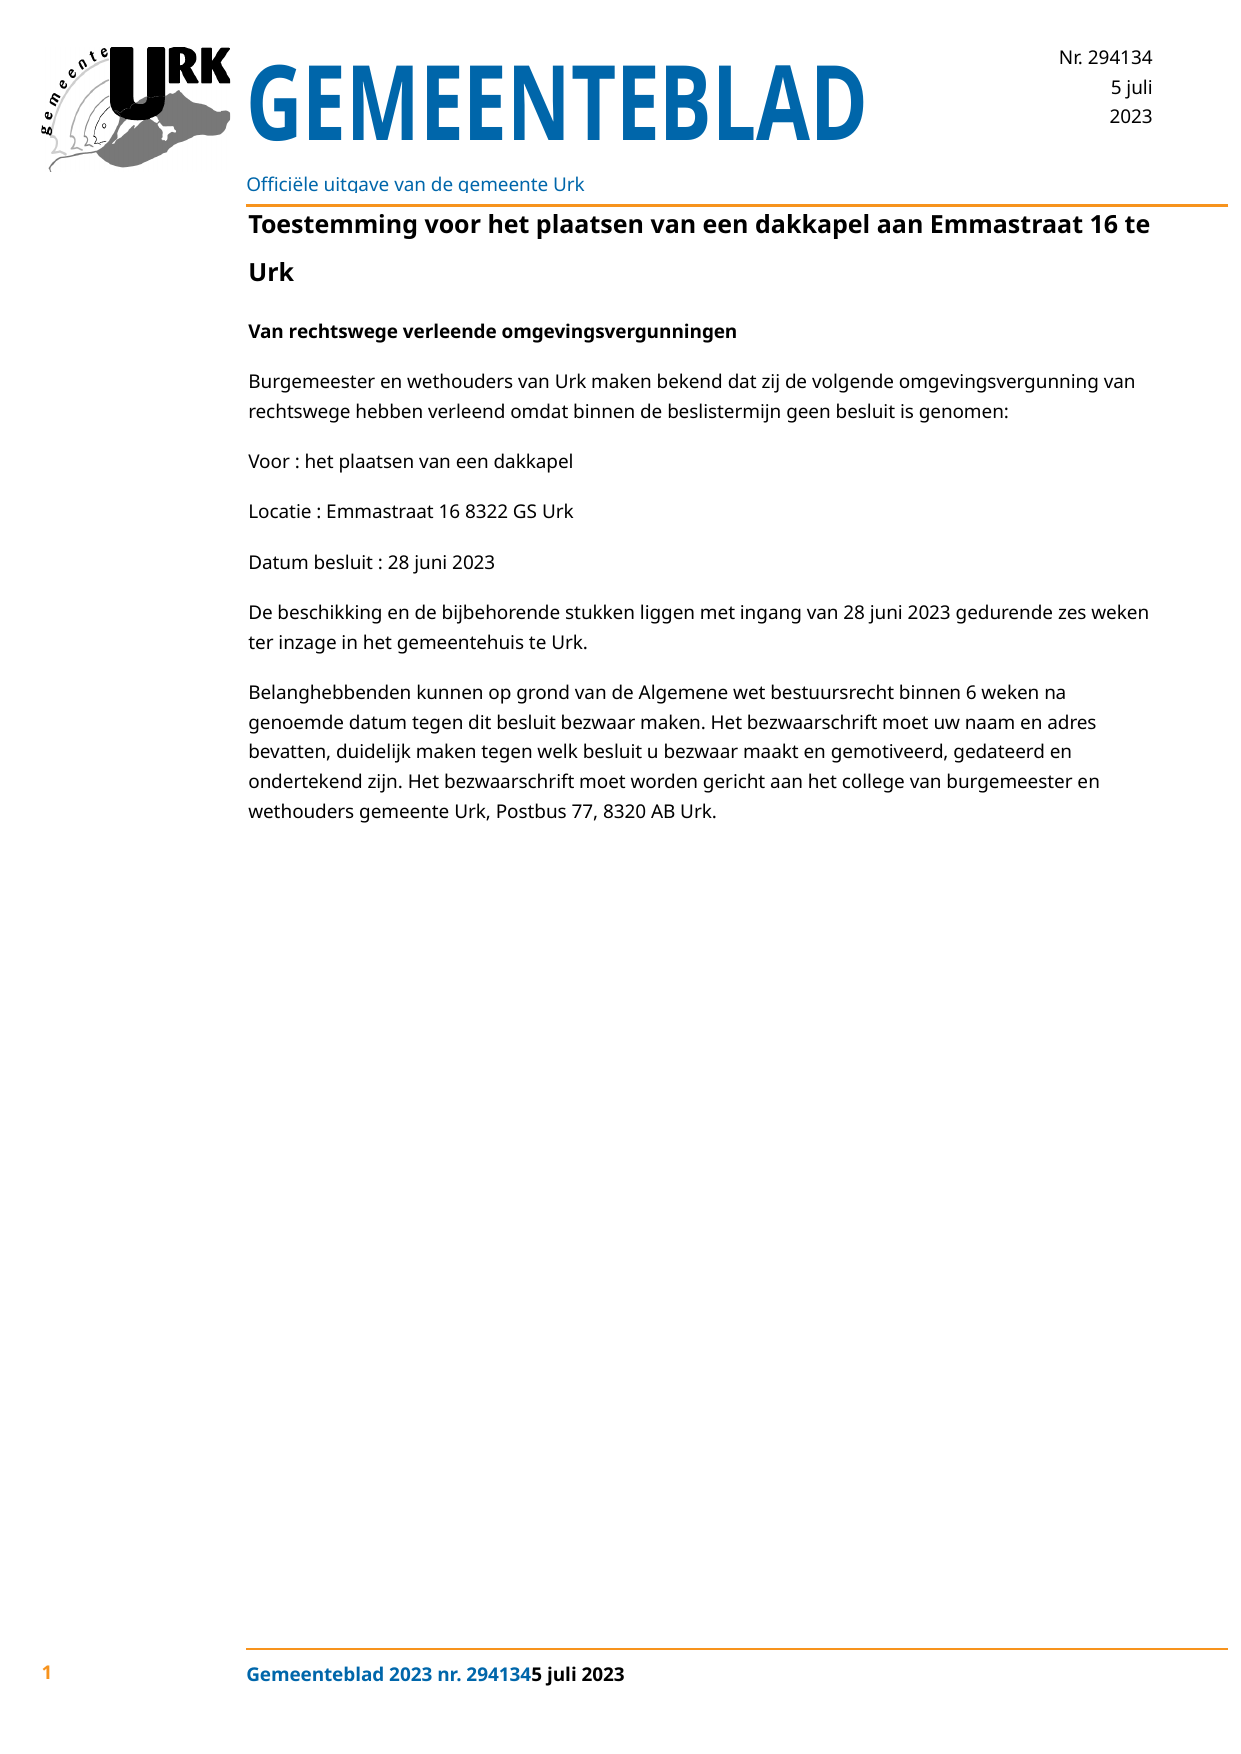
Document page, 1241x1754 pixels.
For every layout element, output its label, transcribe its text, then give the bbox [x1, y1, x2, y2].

text Belanghebbenden kunnen op grond van de Algemene wet bestuursrecht binnen 6 weken na genoemde datum tegen dit besluit bezwaar maken. Het bezwaarschrift moet uw naam en adres bevatten, duidelijk maken tegen welk besluit u bezwaar maakt en gemotiveerd, gedateerd en ondertekend zijn. Het bezwaarschrift moet worden gericht aan het college van burgemeester en wethouders gemeente Urk, Postbus 77, 8320 AB Urk. [248, 679, 1152, 824]
text De beschikking en de bijbehorende stukken liggen met ingang van 28 juni 2023 gedurende zes weken ter inzage in het gemeentehuis te Urk. [248, 599, 1152, 655]
text Toestemming voor het plaatsen van een dakkapel aan Emmastraat 16 te Urk [248, 207, 1152, 288]
text Datum besluit : 28 juni 2023 [248, 549, 1152, 575]
picture [41, 47, 231, 172]
text Burgemeester en wethouders van Urk maken bekend dat zij de volgende omgevingsvergunning van rechtswege hebben verleend omdat binnen de beslistermijn geen besluit is genomen: [248, 368, 1152, 424]
text Van rechtswege verleende omgevingsvergunningen [248, 318, 1152, 344]
text Voor : het plaatsen van een dakkapel [248, 448, 1152, 474]
text Locatie : Emmastraat 16 8322 GS Urk [248, 499, 1152, 524]
